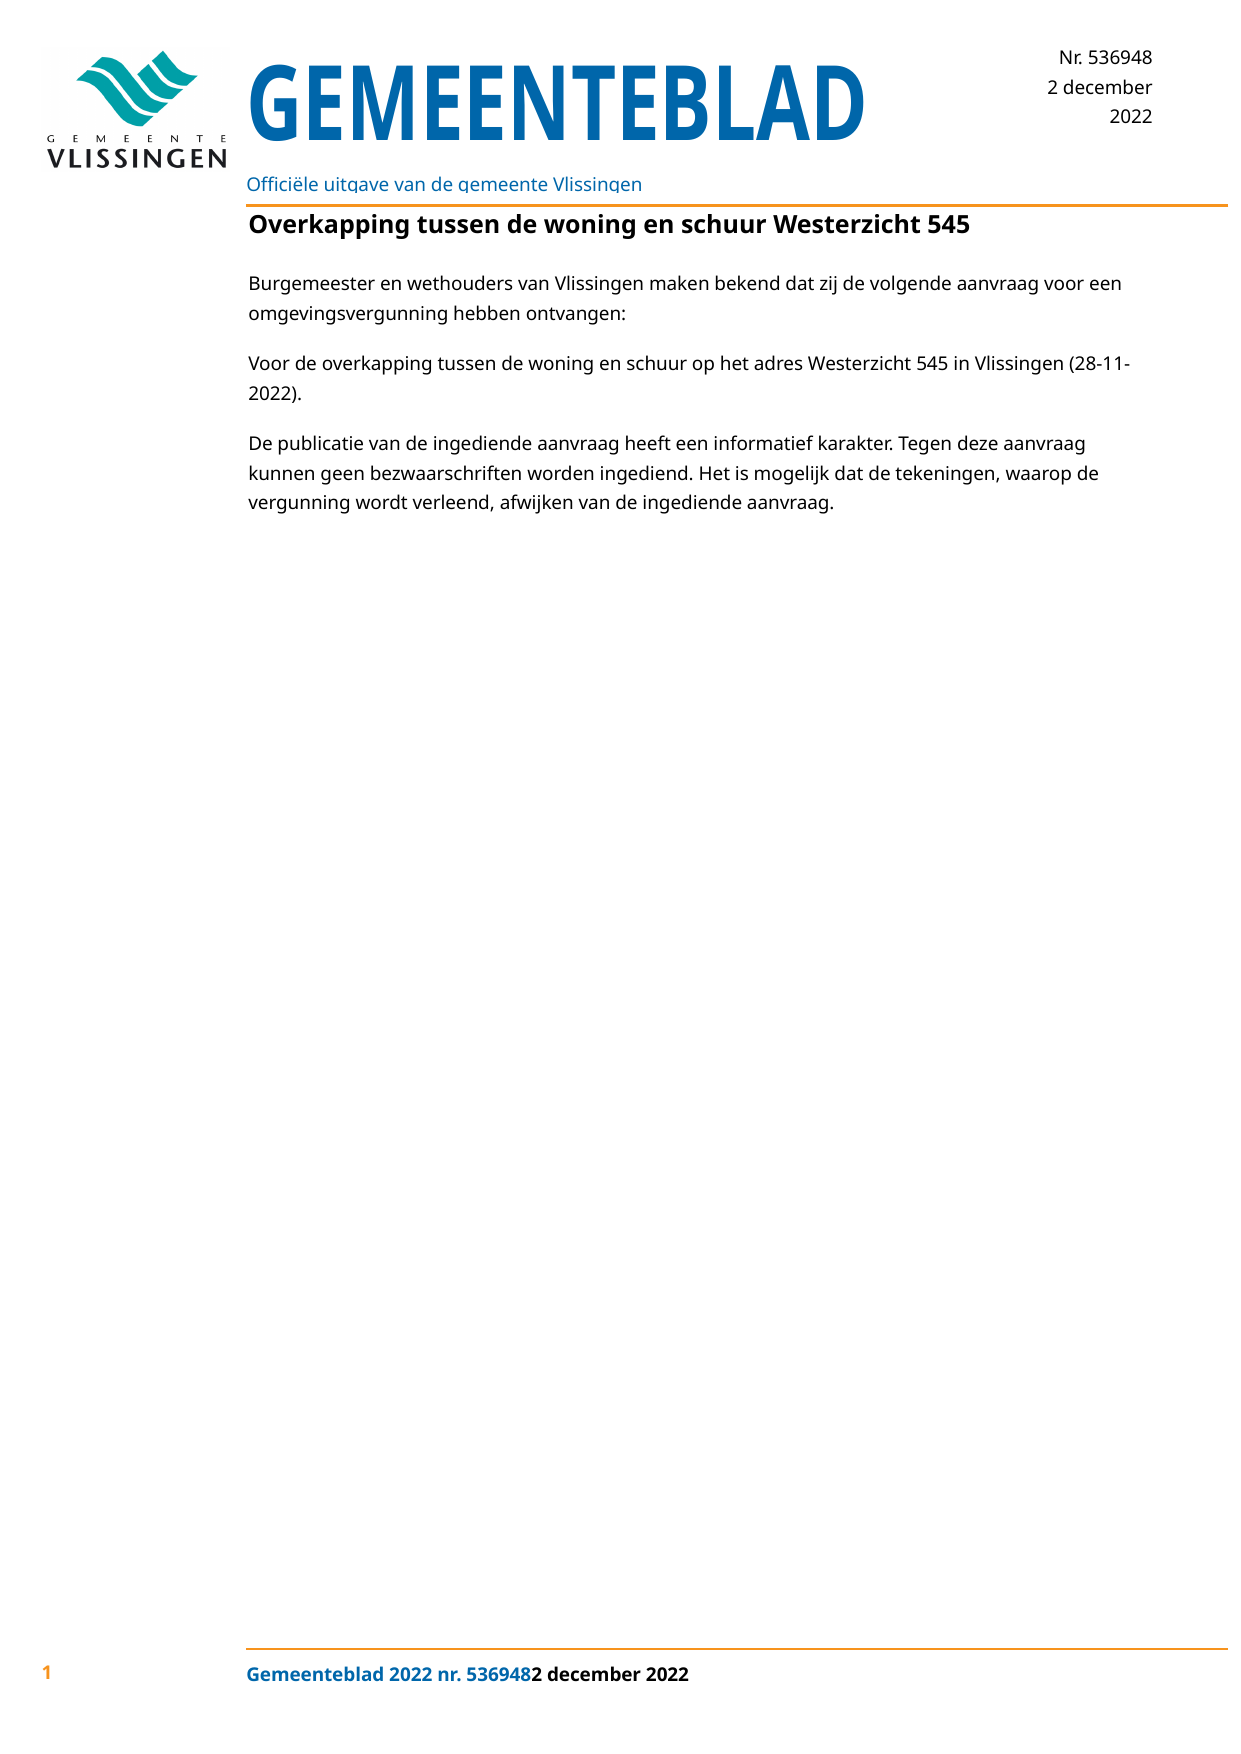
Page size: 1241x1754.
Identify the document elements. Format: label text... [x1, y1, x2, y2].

text Overkapping tussen de woning en schuur Westerzicht 545 [248, 207, 1152, 241]
text Voor de overkapping tussen de woning en schuur op het adres Westerzicht 545 in Vlissingen (28-11-2022). [248, 350, 1152, 406]
picture [41, 47, 231, 172]
text Burgemeester en wethouders van Vlissingen maken bekend dat zij de volgende aanvraag voor een omgevingsvergunning hebben ontvangen: [248, 270, 1152, 326]
text De publicatie van de ingediende aanvraag heeft een informatief karakter. Tegen deze aanvraag kunnen geen bezwaarschriften worden ingediend. Het is mogelijk dat de tekeningen, waarop de vergunning wordt verleend, afwijken van de ingediende aanvraag. [248, 430, 1152, 515]
